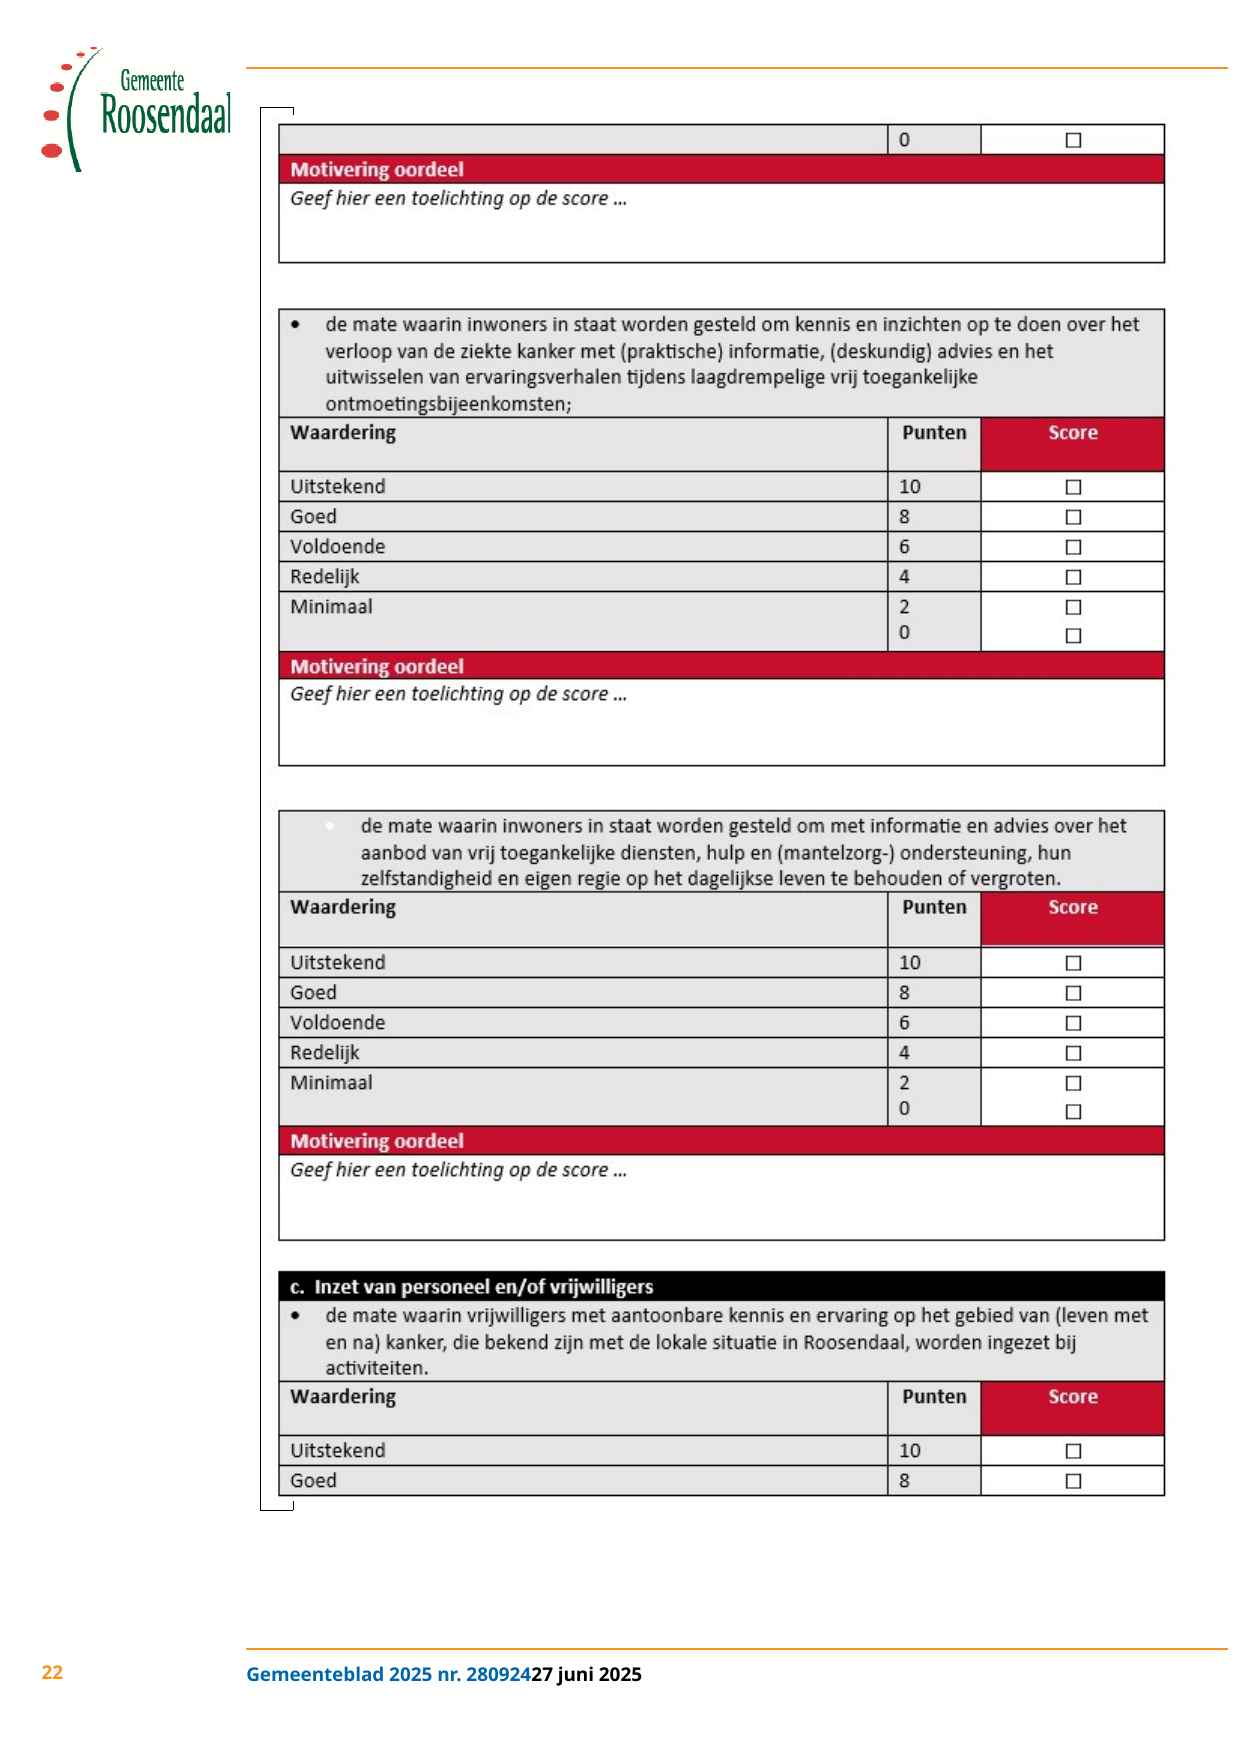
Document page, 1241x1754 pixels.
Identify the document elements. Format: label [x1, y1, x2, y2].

picture [268, 115, 1173, 1501]
picture [41, 47, 231, 172]
